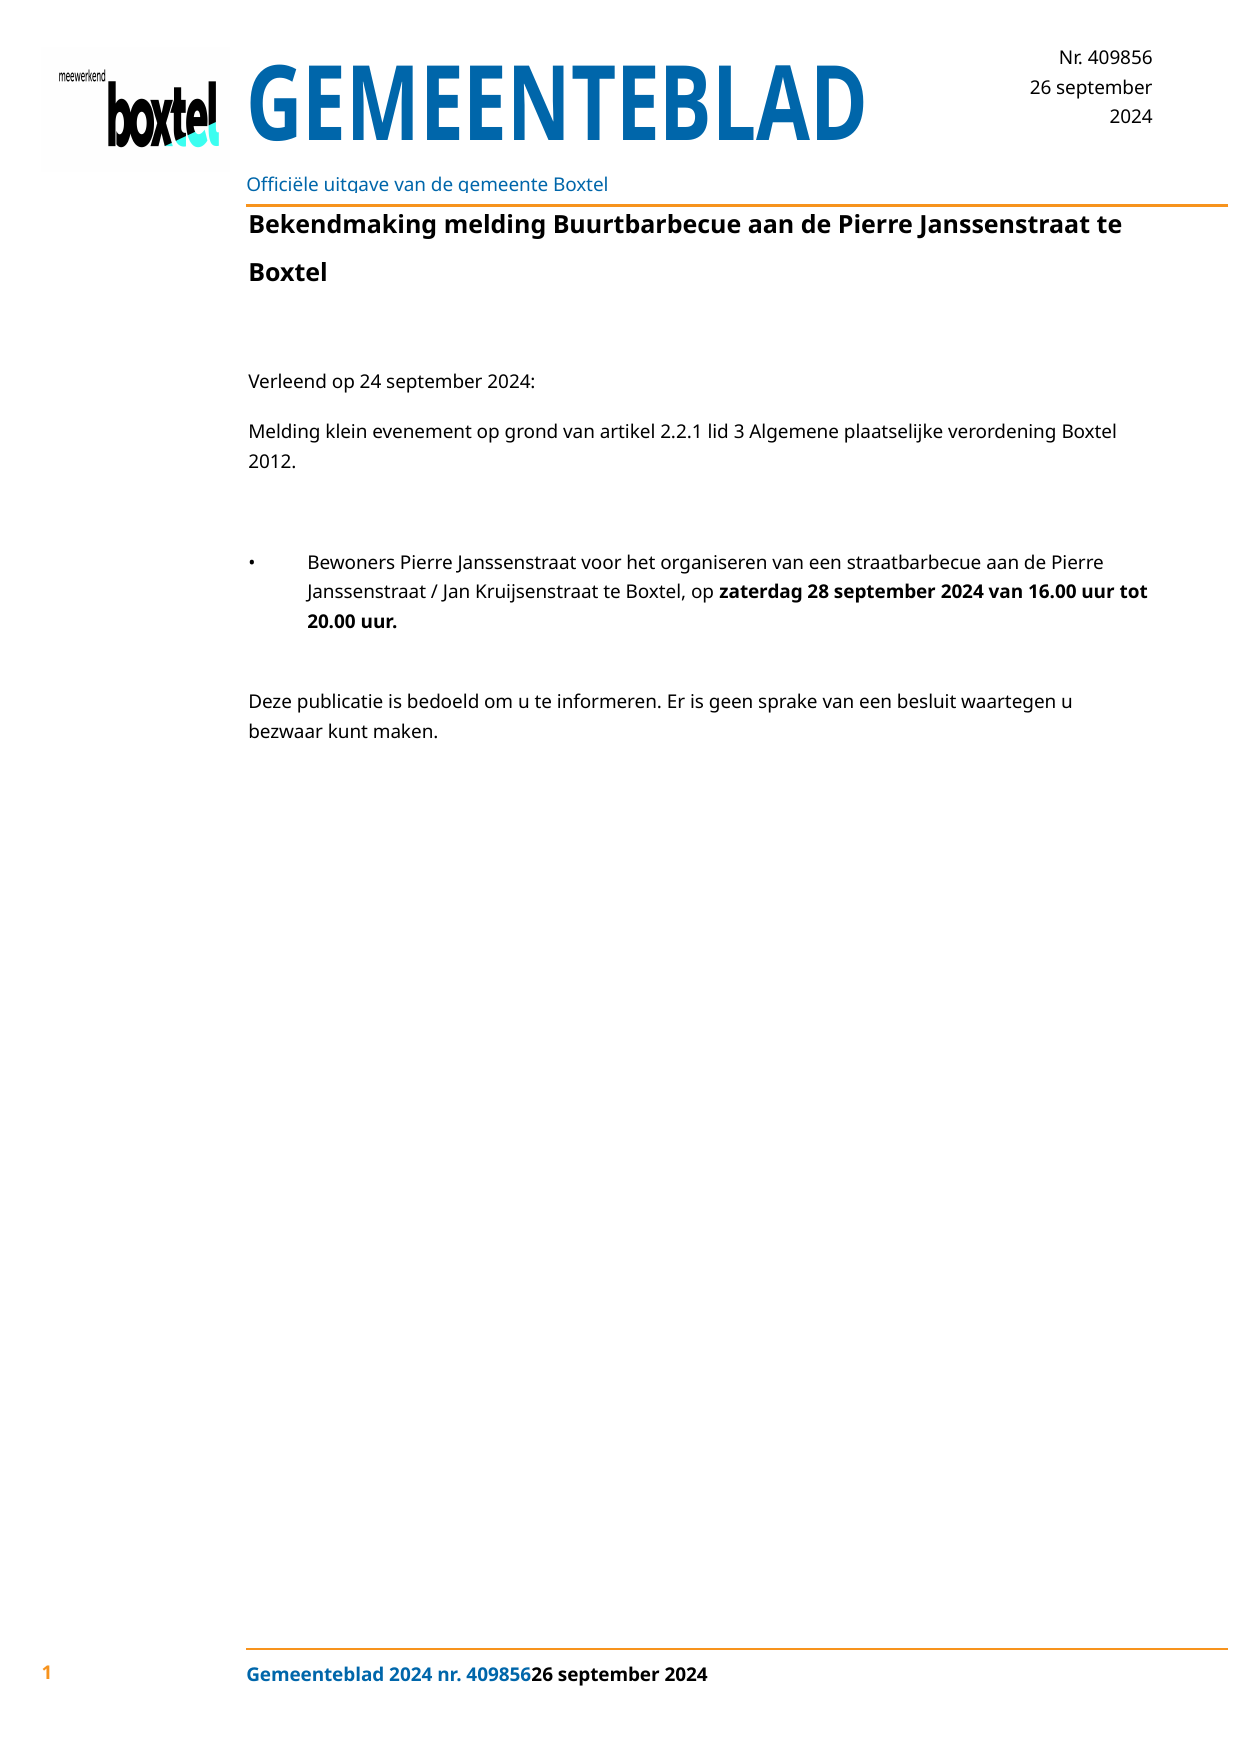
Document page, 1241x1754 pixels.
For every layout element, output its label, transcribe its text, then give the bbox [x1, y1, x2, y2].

list Bewoners Pierre Janssenstraat voor het organiseren van een straatbarbecue aan de Pierre Janssenstraat / Jan Kruijsenstraat te Boxtel, op zaterdag 28 september 2024 van 16.00 uur tot 20.00 uur. [248, 549, 1152, 634]
text Verleend op 24 september 2024: [248, 368, 1152, 394]
picture [41, 47, 231, 172]
text Deze publicatie is bedoeld om u te informeren. Er is geen sprake van een besluit waartegen u bezwaar kunt maken. [248, 688, 1152, 744]
text Melding klein evenement op grond van artikel 2.2.1 lid 3 Algemene plaatselijke verordening Boxtel 2012. [248, 419, 1152, 474]
text Bekendmaking melding Buurtbarbecue aan de Pierre Janssenstraat te Boxtel [248, 207, 1152, 288]
